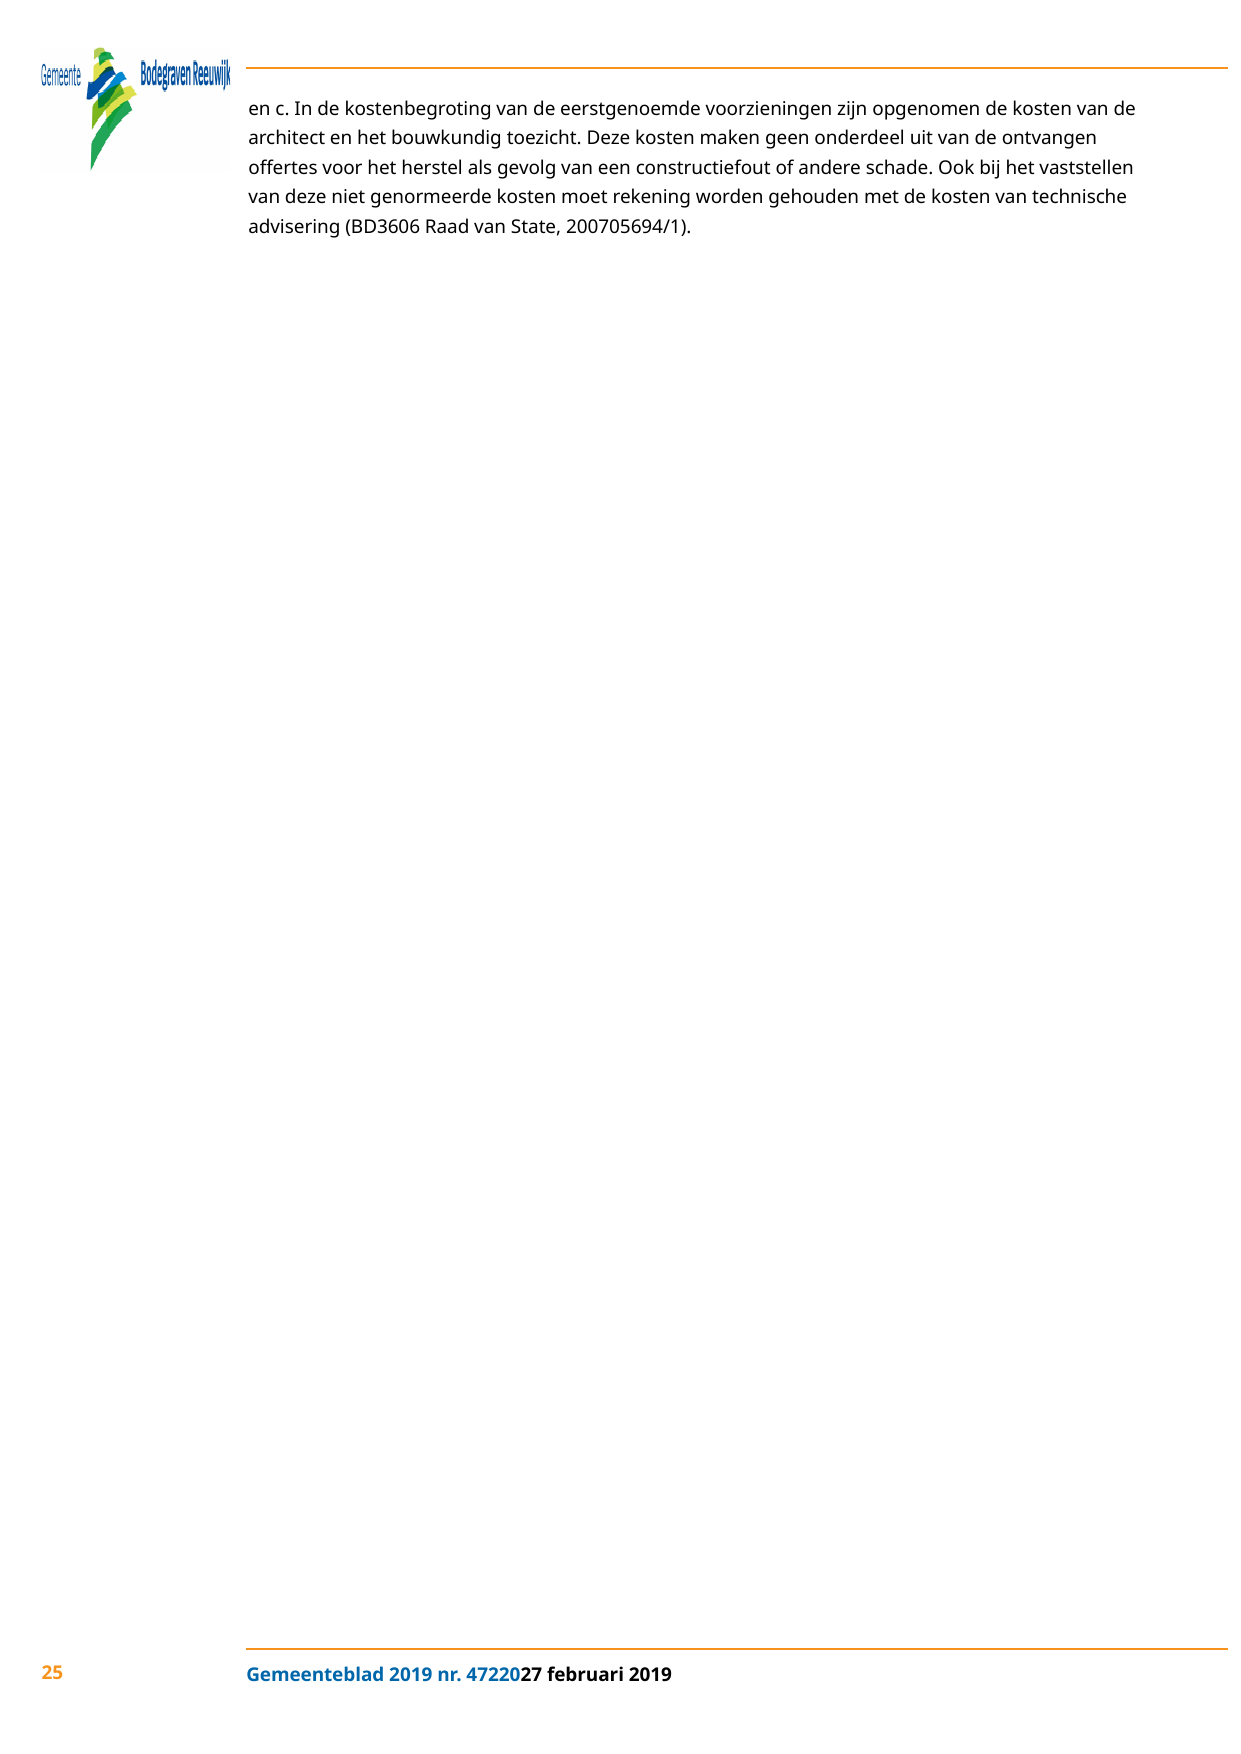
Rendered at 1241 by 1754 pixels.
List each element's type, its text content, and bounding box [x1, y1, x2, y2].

picture [41, 47, 231, 172]
text en c. In de kostenbegroting van de eerstgenoemde voorzieningen zijn opgenomen de kosten van de architect en het bouwkundig toezicht. Deze kosten maken geen onderdeel uit van de ontvangen offertes voor het herstel als gevolg van een constructiefout of andere schade. Ook bij het vaststellen van deze niet genormeerde kosten moet rekening worden gehouden met de kosten van technische advisering (BD3606 Raad van State, 200705694/1). [248, 95, 1152, 239]
